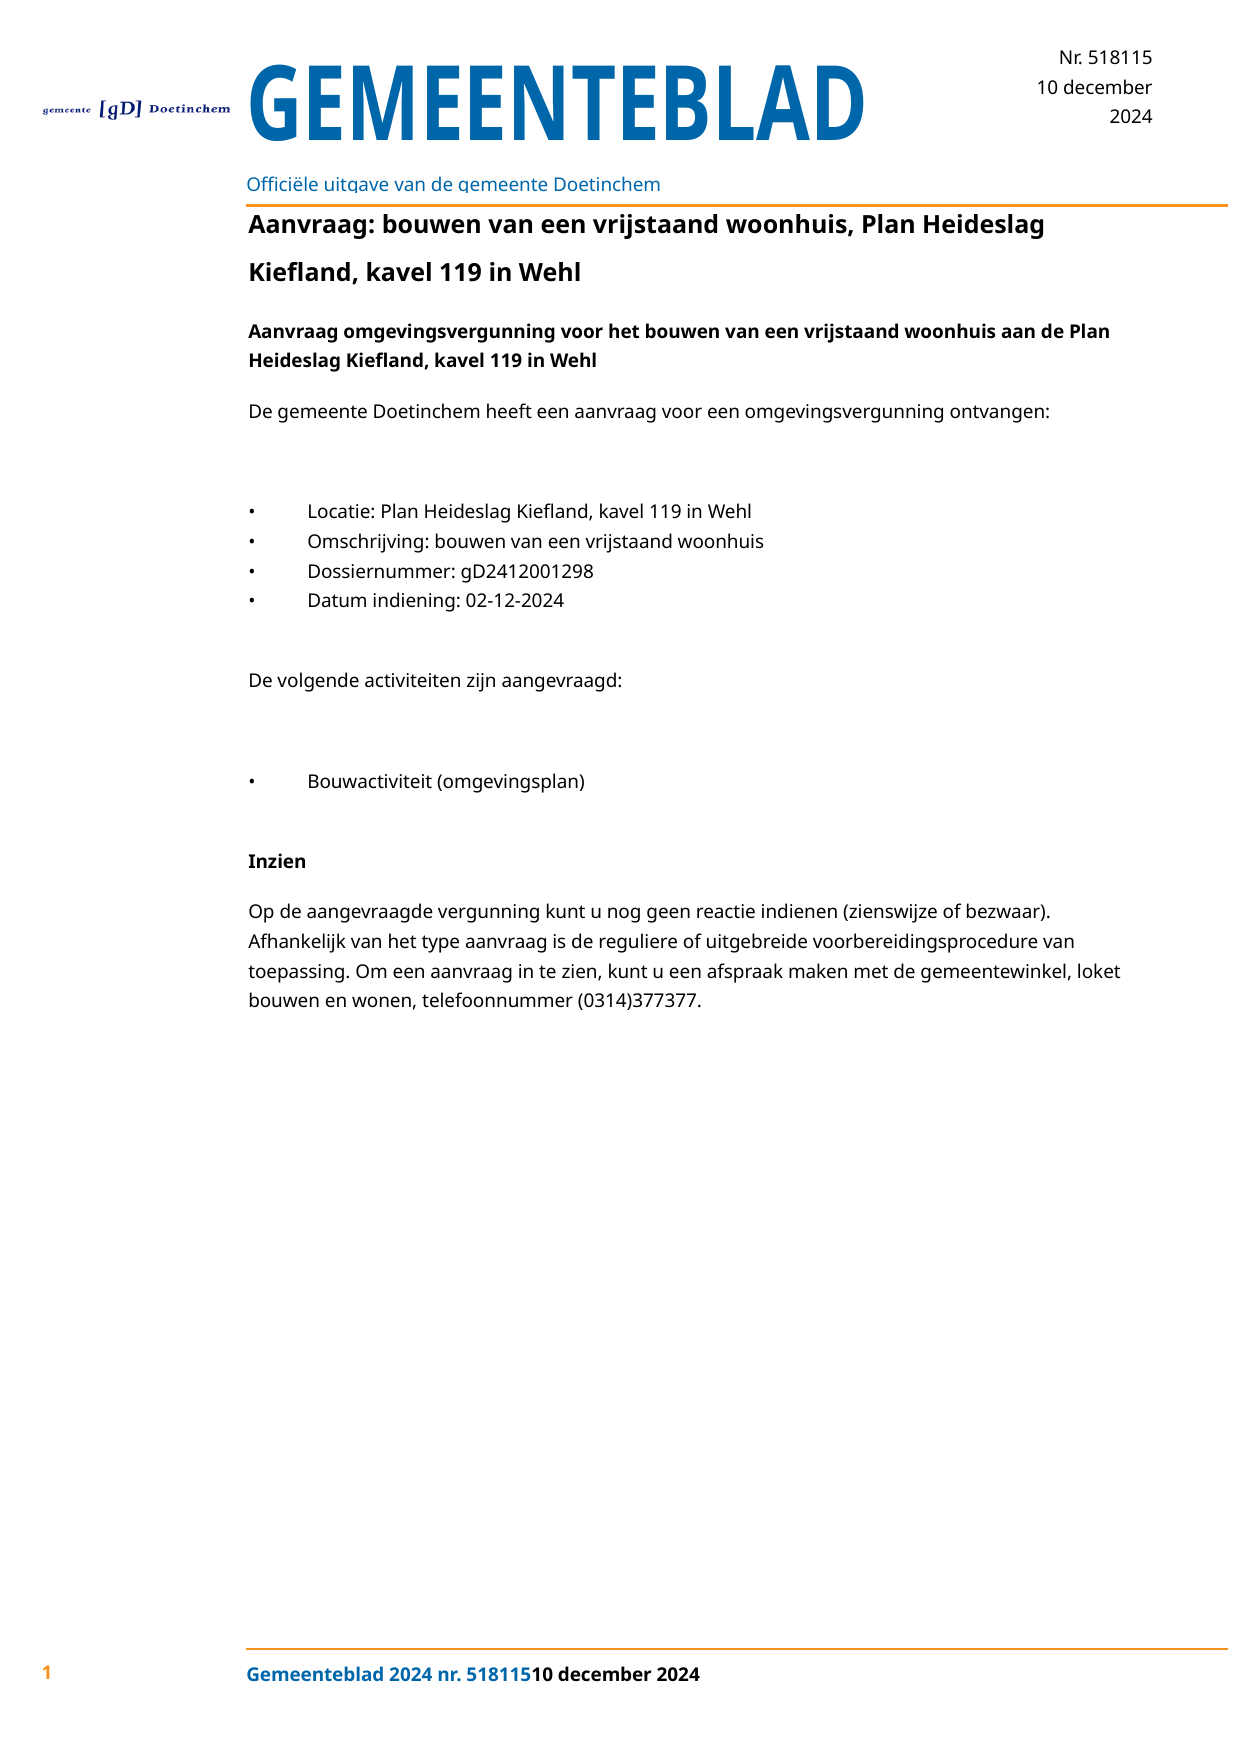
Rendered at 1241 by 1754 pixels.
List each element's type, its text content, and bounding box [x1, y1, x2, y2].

picture [41, 47, 231, 172]
list Datum indiening: 02-12-2024 [248, 587, 1152, 613]
list Omschrijving: bouwen van een vrijstaand woonhuis [248, 528, 1152, 554]
list Locatie: Plan Heideslag Kiefland, kavel 119 in Wehl [248, 499, 1152, 524]
text De gemeente Doetinchem heeft een aanvraag voor een omgevingsvergunning ontvangen: [248, 398, 1152, 424]
text De volgende activiteiten zijn aangevraagd: [248, 667, 1152, 693]
text Aanvraag omgevingsvergunning voor het bouwen van een vrijstaand woonhuis aan de Plan Heideslag Kiefland, kavel 119 in Wehl [248, 318, 1152, 373]
text Inzien [248, 848, 1152, 874]
text Op de aangevraagde vergunning kunt u nog geen reactie indienen (zienswijze of bezwaar). Afhankelijk van het type aanvraag is de reguliere of uitgebreide voorbereidingsprocedure van toepassing. Om een aanvraag in te zien, kunt u een afspraak maken met de gemeentewinkel, loket bouwen en wonen, telefoonnummer (0314)377377. [248, 899, 1152, 1013]
list Bouwactiviteit (omgevingsplan) [248, 768, 1152, 794]
list Dossiernummer: gD2412001298 [248, 558, 1152, 584]
text Aanvraag: bouwen van een vrijstaand woonhuis, Plan Heideslag Kiefland, kavel 119 in Wehl [248, 207, 1152, 288]
